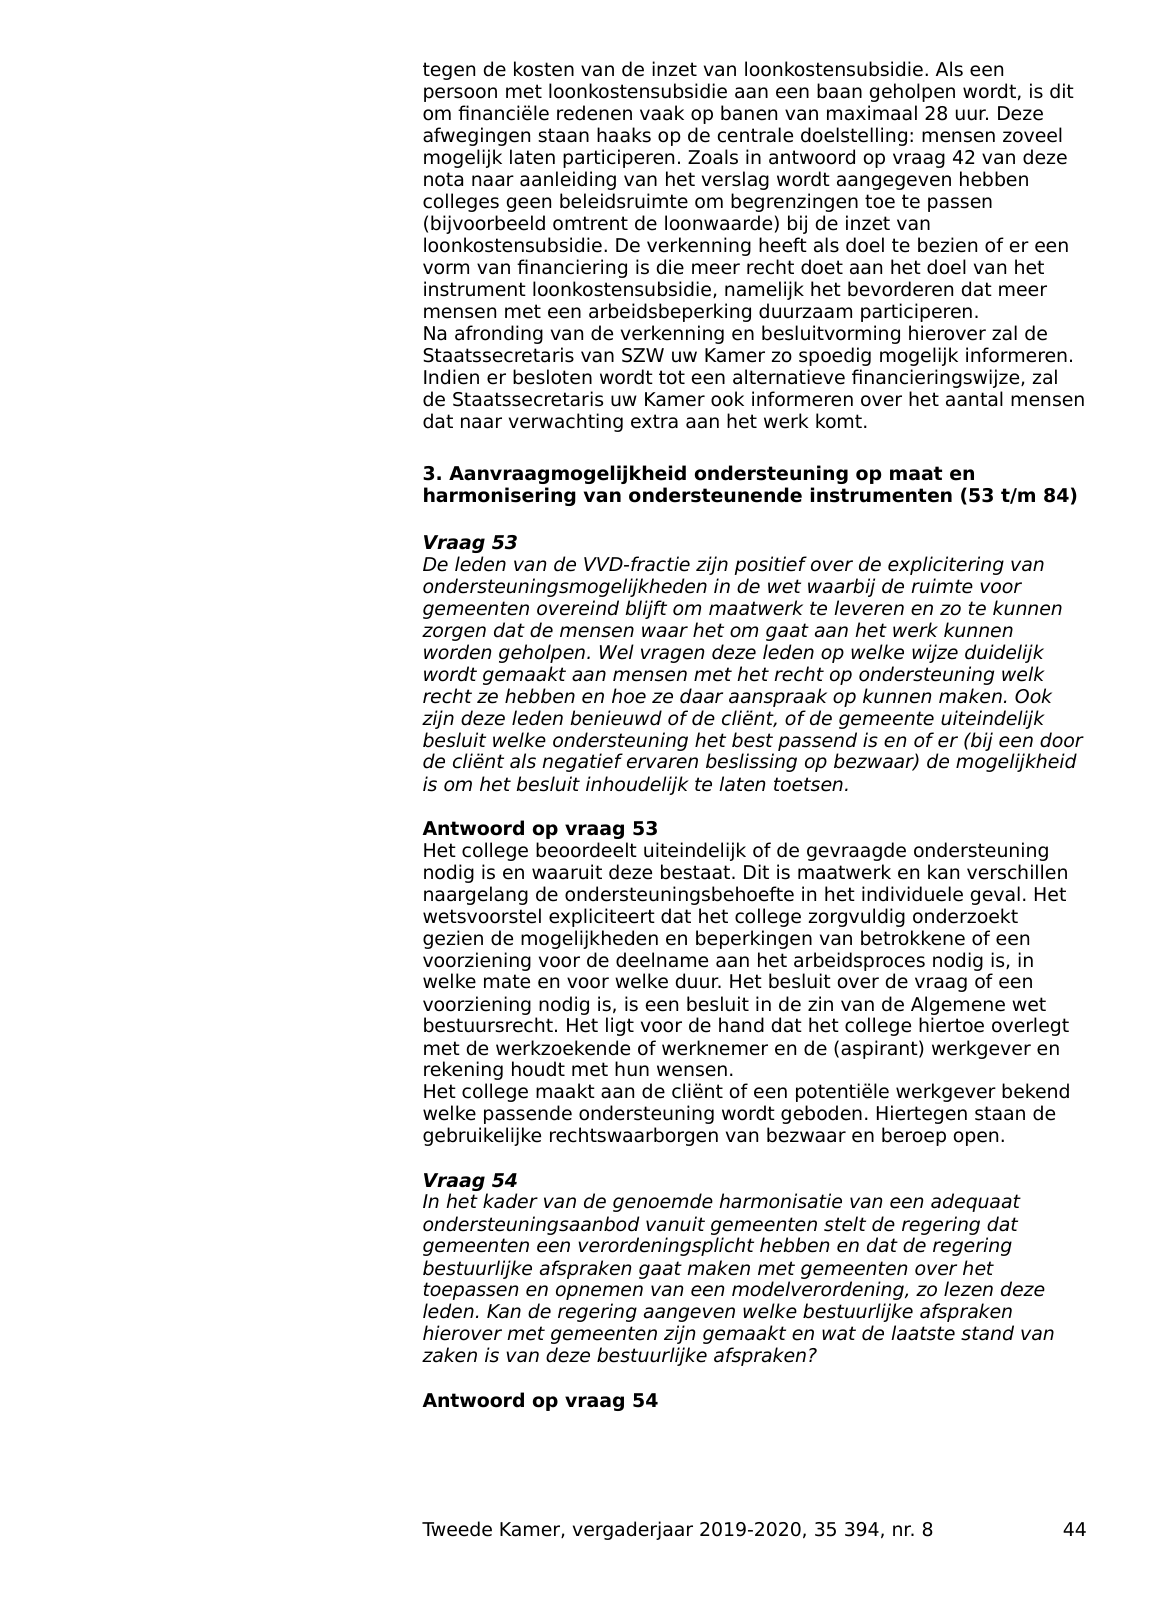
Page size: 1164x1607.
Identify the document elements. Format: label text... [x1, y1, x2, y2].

text Na afronding van de verkenning en besluitvorming hierover zal de Staatssecretaris van SZW uw Kamer zo spoedig mogelijk informeren. Indien er besloten wordt tot een alternatieve financieringswijze, zal de Staatssecretaris uw Kamer ook informeren over het aantal mensen dat naar verwachting extra aan het werk komt. [422, 323, 1087, 433]
subtitle 3. Aanvraagmogelijkheid ondersteuning op maat en harmonisering van ondersteunende instrumenten (53 t/m 84) [422, 463, 1087, 507]
text In het kader van de genoemde harmonisatie van een adequaat ondersteuningsaanbod vanuit gemeenten stelt de regering dat gemeenten een verordeningsplicht hebben en dat de regering bestuurlijke afspraken gaat maken met gemeenten over het toepassen en opnemen van een modelverordening, zo lezen deze leden. Kan de regering aangeven welke bestuurlijke afspraken hierover met gemeenten zijn gemaakt en wat de laatste stand van zaken is van deze bestuurlijke afspraken? [422, 1191, 1087, 1367]
text Vraag 53 [422, 532, 1087, 554]
text Het college maakt aan de cliënt of een potentiële werkgever bekend welke passende ondersteuning wordt geboden. Hiertegen staan de gebruikelijke rechtswaarborgen van bezwaar en beroep open. [422, 1081, 1087, 1147]
text De leden van de VVD-fractie zijn positief over de explicitering van ondersteuningsmogelijkheden in de wet waarbij de ruimte voor gemeenten overeind blijft om maatwerk te leveren en zo te kunnen zorgen dat de mensen waar het om gaat aan het werk kunnen worden geholpen. Wel vragen deze leden op welke wijze duidelijk wordt gemaakt aan mensen met het recht op ondersteuning welk recht ze hebben en hoe ze daar aanspraak op kunnen maken. Ook zijn deze leden benieuwd of de cliënt, of de gemeente uiteindelijk besluit welke ondersteuning het best passend is en of er (bij een door de cliënt als negatief ervaren beslissing op bezwaar) de mogelijkheid is om het besluit inhoudelijk te laten toetsen. [422, 554, 1087, 795]
text tegen de kosten van de inzet van loonkostensubsidie. Als een persoon met loonkostensubsidie aan een baan geholpen wordt, is dit om financiële redenen vaak op banen van maximaal 28 uur. Deze afwegingen staan haaks op de centrale doelstelling: mensen zoveel mogelijk laten participeren. Zoals in antwoord op vraag 42 van deze nota naar aanleiding van het verslag wordt aangegeven hebben colleges geen beleidsruimte om begrenzingen toe te passen (bijvoorbeeld omtrent de loonwaarde) bij de inzet van loonkostensubsidie. De verkenning heeft als doel te bezien of er een vorm van financiering is die meer recht doet aan het doel van het instrument loonkostensubsidie, namelijk het bevorderen dat meer mensen met een arbeidsbeperking duurzaam participeren. [422, 59, 1087, 323]
text Antwoord op vraag 54 [422, 1389, 1087, 1411]
text Antwoord op vraag 53 [422, 818, 1087, 839]
text Het college beoordeelt uiteindelijk of de gevraagde ondersteuning nodig is en waaruit deze bestaat. Dit is maatwerk en kan verschillen naargelang de ondersteuningsbehoefte in het individuele geval. Het wetsvoorstel expliciteert dat het college zorgvuldig onderzoekt gezien de mogelijkheden en beperkingen van betrokkene of een voorziening voor de deelname aan het arbeidsproces nodig is, in welke mate en voor welke duur. Het besluit over de vraag of een voorziening nodig is, is een besluit in de zin van de Algemene wet bestuursrecht. Het ligt voor de hand dat het college hiertoe overlegt met de werkzoekende of werknemer en de (aspirant) werkgever en rekening houdt met hun wensen. [422, 839, 1087, 1081]
text Vraag 54 [422, 1169, 1087, 1191]
